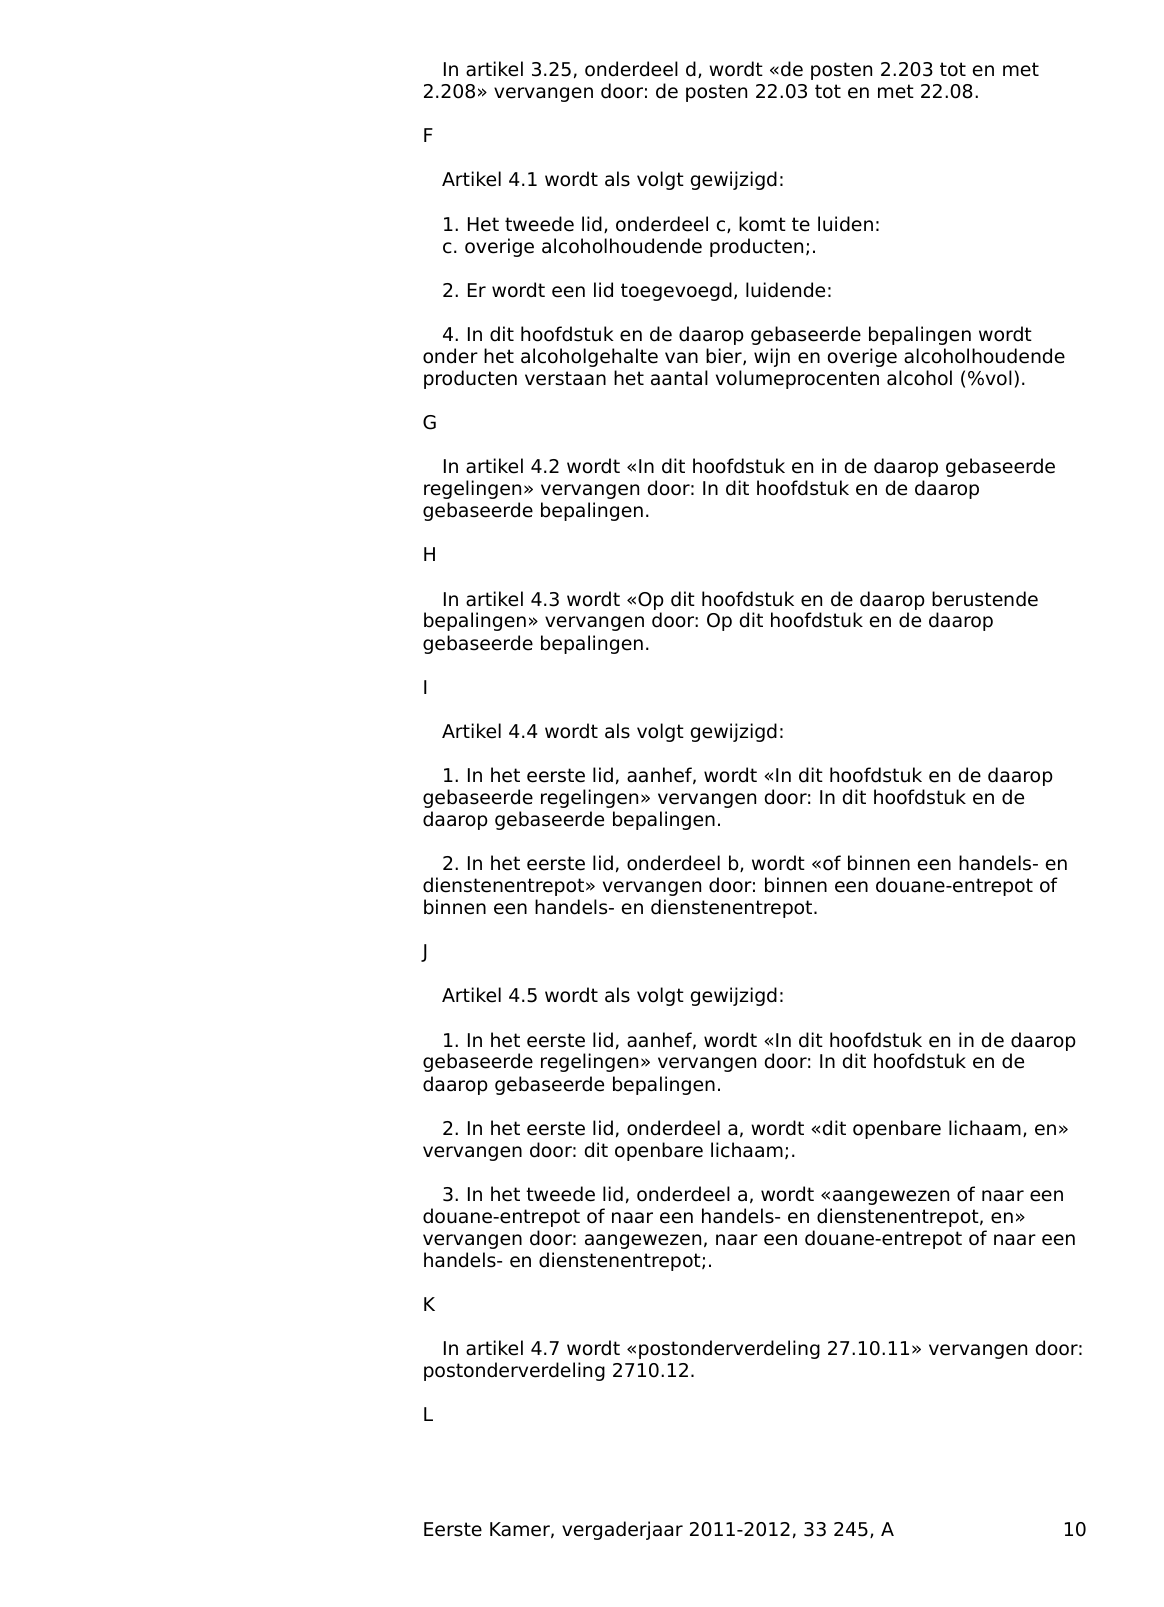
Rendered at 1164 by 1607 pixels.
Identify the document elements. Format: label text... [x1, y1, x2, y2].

text In artikel 4.7 wordt «postonderverdeling 27.10.11» vervangen door: postonderverdeling 2710.12. [422, 1338, 1087, 1382]
text 3. In het tweede lid, onderdeel a, wordt «aangewezen of naar een douane-entrepot of naar een handels- en dienstenentrepot, en» vervangen door: aangewezen, naar een douane-entrepot of naar een handels- en dienstenentrepot;. [422, 1184, 1087, 1272]
text K [422, 1294, 1087, 1316]
text 2. In het eerste lid, onderdeel b, wordt «of binnen een handels- en dienstenentrepot» vervangen door: binnen een douane-entrepot of binnen een handels- en dienstenentrepot. [422, 853, 1087, 919]
text In artikel 3.25, onderdeel d, wordt «de posten 2.203 tot en met 2.208» vervangen door: de posten 22.03 tot en met 22.08. [422, 59, 1087, 103]
text In artikel 4.2 wordt «In dit hoofdstuk en in de daarop gebaseerde regelingen» vervangen door: In dit hoofdstuk en de daarop gebaseerde bepalingen. [422, 456, 1087, 522]
text 4. In dit hoofdstuk en de daarop gebaseerde bepalingen wordt onder het alcoholgehalte van bier, wijn en overige alcoholhoudende producten verstaan het aantal volumeprocenten alcohol (%vol). [422, 324, 1087, 390]
text In artikel 4.3 wordt «Op dit hoofdstuk en de daarop berustende bepalingen» vervangen door: Op dit hoofdstuk en de daarop gebaseerde bepalingen. [422, 588, 1087, 654]
text c. overige alcoholhoudende producten;. [422, 236, 1087, 257]
text G [422, 412, 1087, 434]
text Artikel 4.4 wordt als volgt gewijzigd: [422, 721, 1087, 743]
text 1. In het eerste lid, aanhef, wordt «In dit hoofdstuk en de daarop gebaseerde regelingen» vervangen door: In dit hoofdstuk en de daarop gebaseerde bepalingen. [422, 765, 1087, 831]
text 1. In het eerste lid, aanhef, wordt «In dit hoofdstuk en in de daarop gebaseerde regelingen» vervangen door: In dit hoofdstuk en de daarop gebaseerde bepalingen. [422, 1029, 1087, 1095]
text H [422, 544, 1087, 566]
text I [422, 677, 1087, 698]
text 2. Er wordt een lid toegevoegd, luidende: [422, 280, 1087, 302]
text 1. Het tweede lid, onderdeel c, komt te luiden: [422, 213, 1087, 236]
text F [422, 125, 1087, 147]
text 2. In het eerste lid, onderdeel a, wordt «dit openbare lichaam, en» vervangen door: dit openbare lichaam;. [422, 1118, 1087, 1162]
text Artikel 4.5 wordt als volgt gewijzigd: [422, 985, 1087, 1007]
text Artikel 4.1 wordt als volgt gewijzigd: [422, 169, 1087, 191]
text L [422, 1404, 1087, 1426]
text J [422, 941, 1087, 963]
